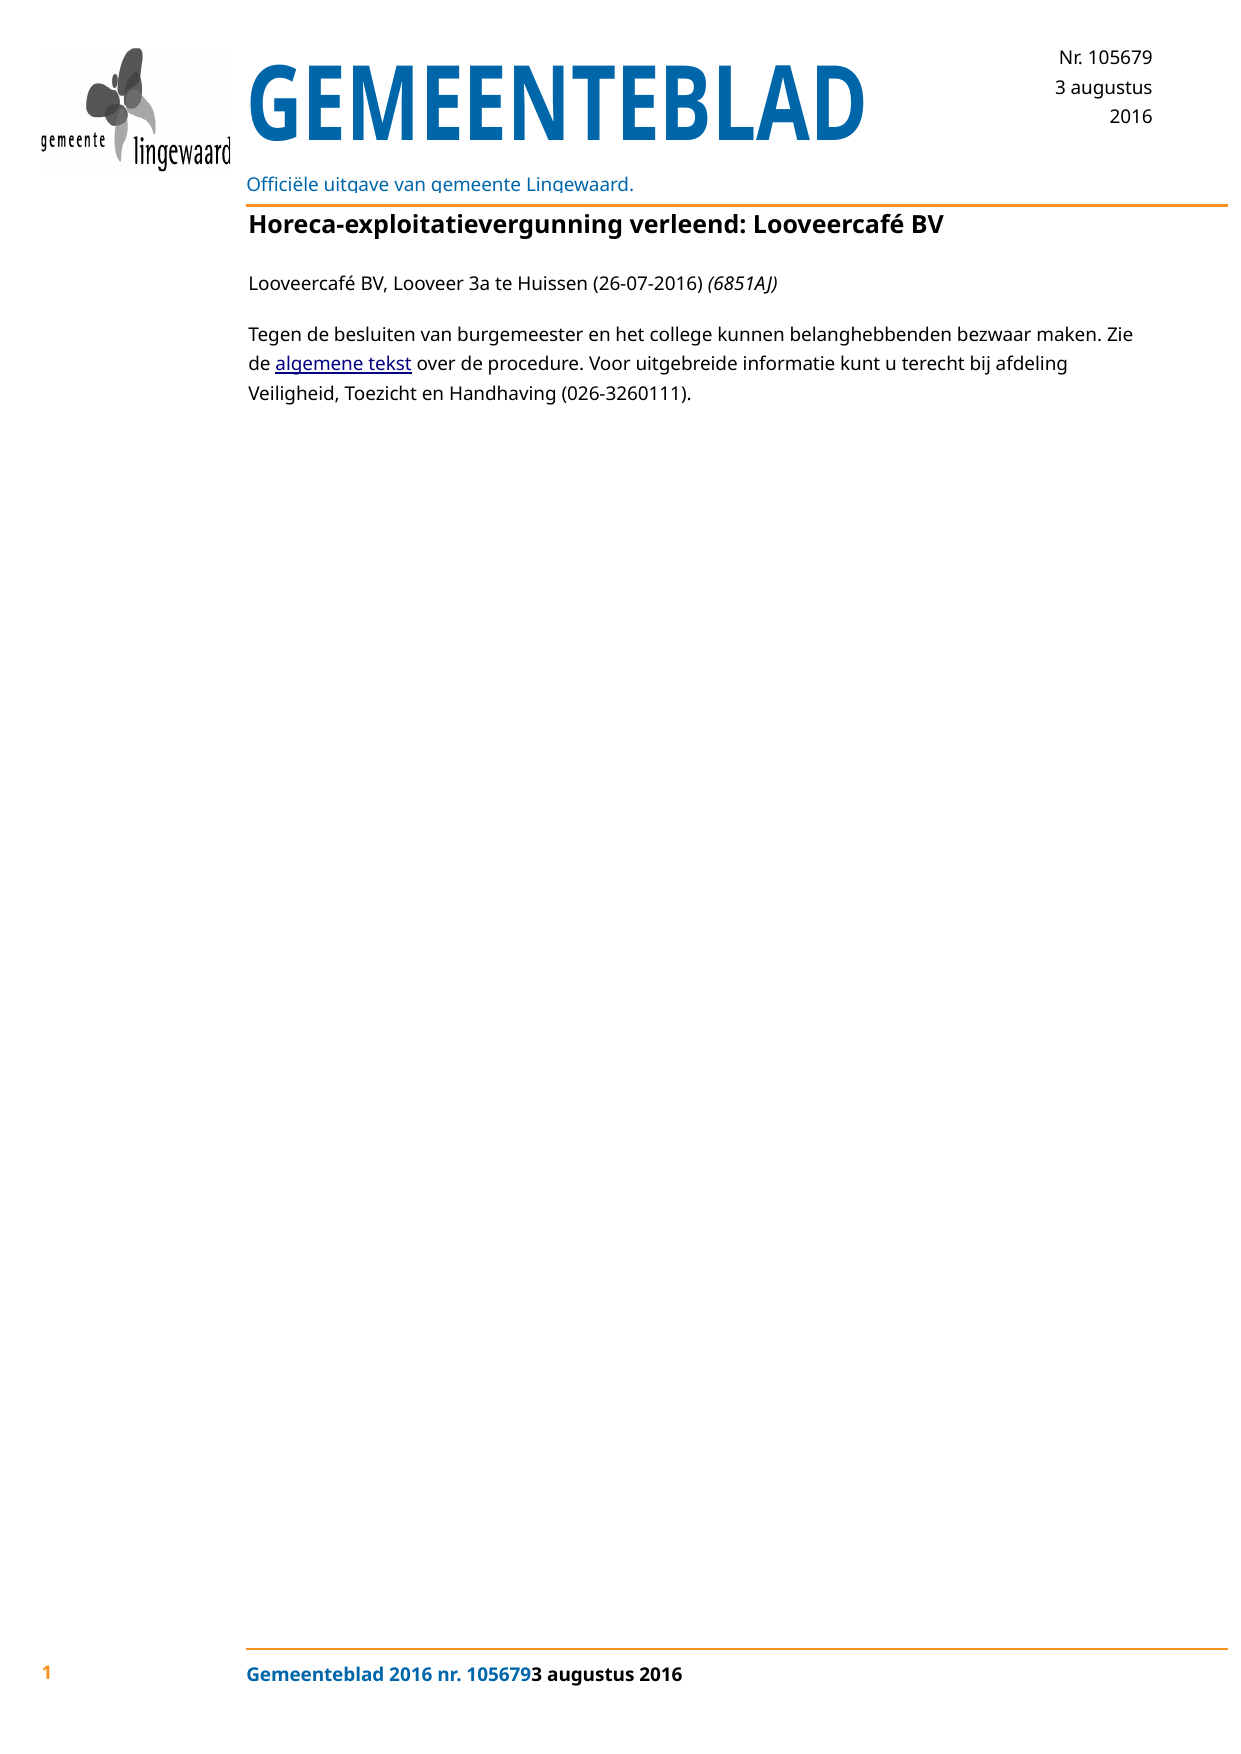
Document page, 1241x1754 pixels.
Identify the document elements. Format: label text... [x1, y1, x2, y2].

text Tegen de besluiten van burgemeester en het college kunnen belanghebbenden bezwaar maken. Zie de algemene tekst over de procedure. Voor uitgebreide informatie kunt u terecht bij afdeling Veiligheid, Toezicht en Handhaving (026-3260111). [248, 321, 1152, 406]
text Looveercafé BV, Looveer 3a te Huissen (26-07-2016) (6851AJ) [248, 270, 1152, 296]
text Horeca-exploitatievergunning verleend: Looveercafé BV [248, 207, 1152, 241]
picture [41, 47, 231, 172]
